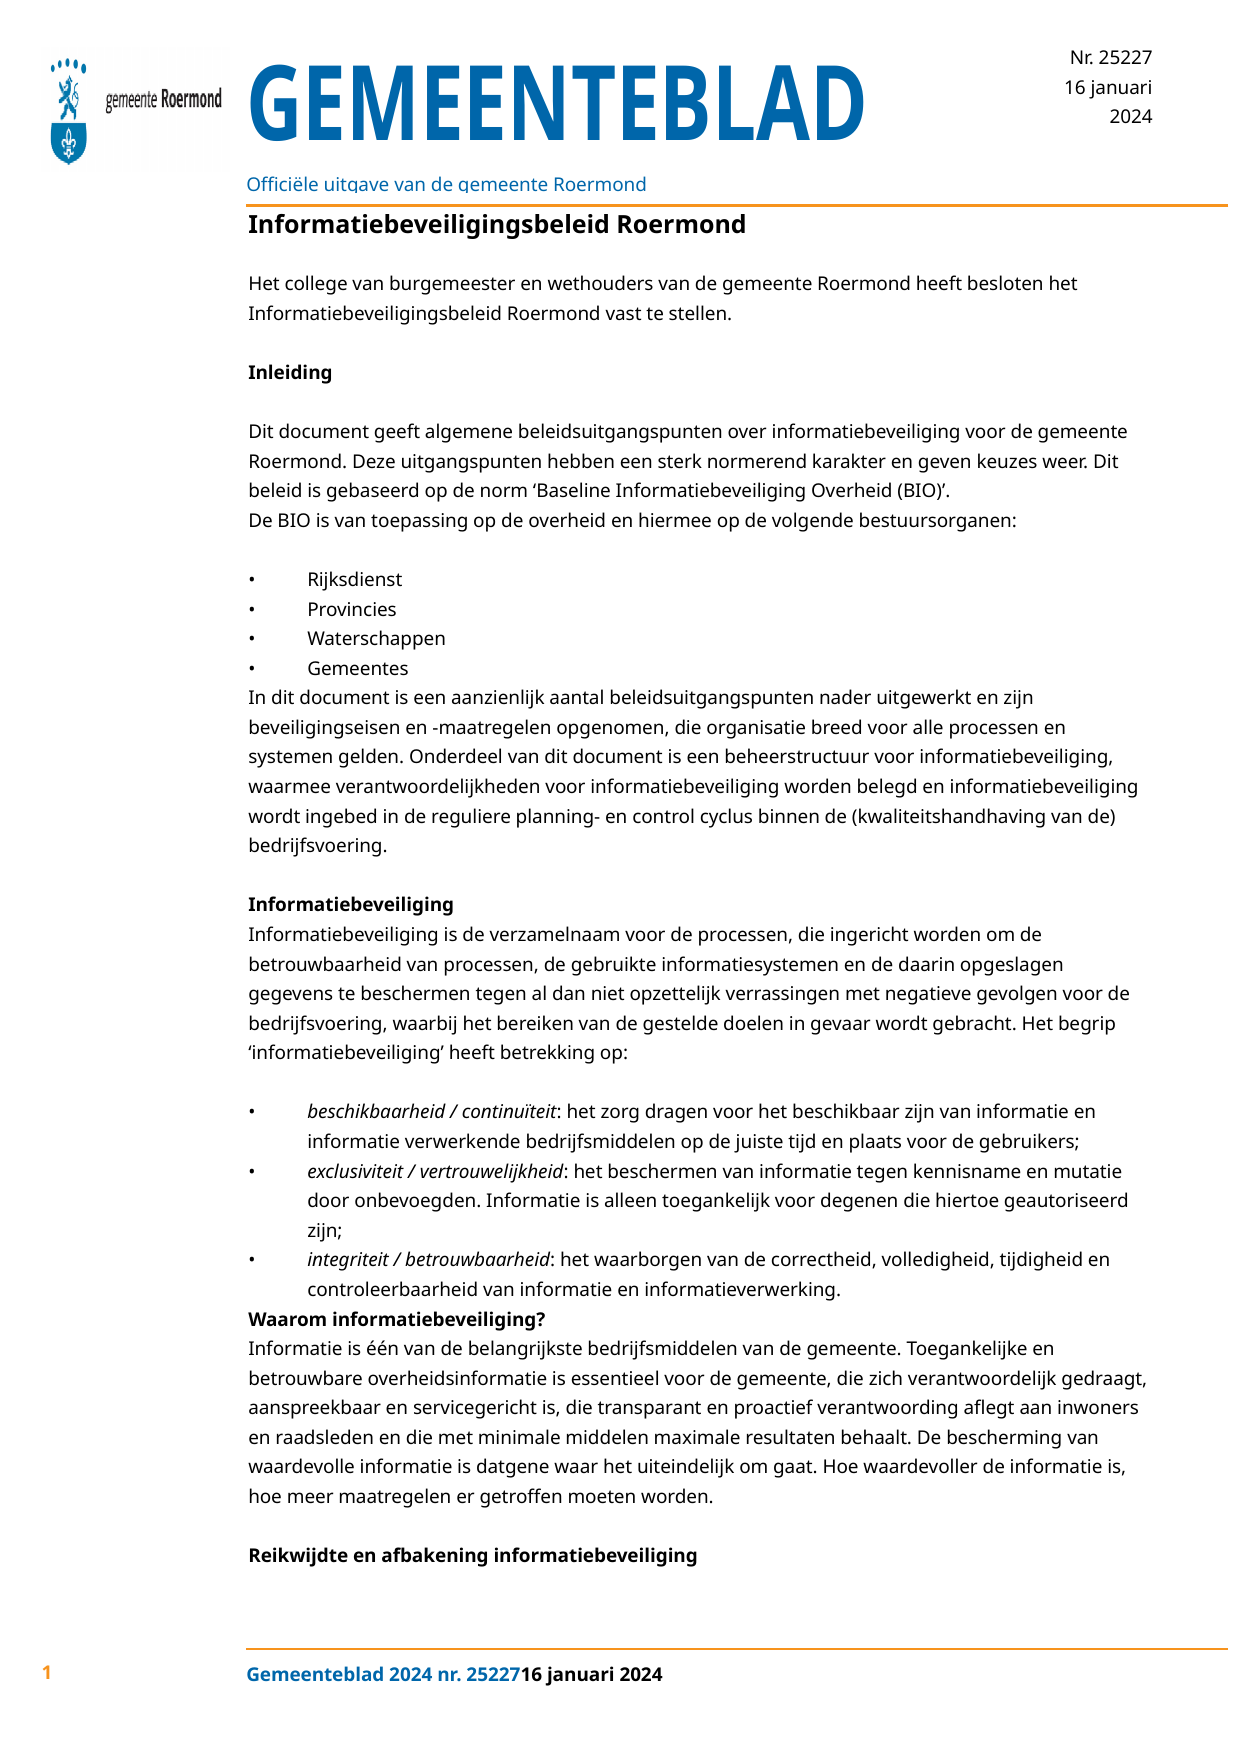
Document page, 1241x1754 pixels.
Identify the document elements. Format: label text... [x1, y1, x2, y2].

picture [41, 47, 231, 172]
text Informatiebeveiligingsbeleid Roermond [248, 207, 1152, 241]
text Informatiebeveiliging is de verzamelnaam voor de processen, die ingericht worden om de betrouwbaarheid van processen, de gebruikte informatiesystemen en de daarin opgeslagen gegevens te beschermen tegen al dan niet opzettelijk verrassingen met negatieve gevolgen voor de bedrijfsvoering, waarbij het bereiken van de gestelde doelen in gevaar wordt gebracht. Het begrip ‘informatiebeveiliging’ heeft betrekking op: [248, 921, 1152, 1065]
list Gemeentes [248, 655, 1152, 681]
text De BIO is van toepassing op de overheid en hiermee op de volgende bestuursorganen: [248, 507, 1152, 533]
list Waterschappen [248, 625, 1152, 651]
text Waarom informatiebeveiliging? [248, 1306, 1152, 1331]
text Dit document geeft algemene beleidsuitgangspunten over informatiebeveiliging voor de gemeente Roermond. Deze uitgangspunten hebben een sterk normerend karakter en geven keuzes weer. Dit beleid is gebaseerd op de norm ‘Baseline Informatiebeveiliging Overheid (BIO)’. [248, 418, 1152, 503]
text Informatie is één van de belangrijkste bedrijfsmiddelen van de gemeente. Toegankelijke en betrouwbare overheidsinformatie is essentieel voor de gemeente, die zich verantwoordelijk gedraagt, aanspreekbaar en servicegericht is, die transparant en proactief verantwoording aflegt aan inwoners en raadsleden en die met minimale middelen maximale resultaten behaalt. De bescherming van waardevolle informatie is datgene waar het uiteindelijk om gaat. Hoe waardevoller de informatie is, hoe meer maatregelen er getroffen moeten worden. [248, 1335, 1152, 1509]
list integriteit / betrouwbaarheid: het waarborgen van de correctheid, volledigheid, tijdigheid en controleerbaarheid van informatie en informatieverwerking. [248, 1247, 1152, 1302]
list exclusiviteit / vertrouwelijkheid: het beschermen van informatie tegen kennisname en mutatie door onbevoegden. Informatie is alleen toegankelijk voor degenen die hiertoe geautoriseerd zijn; [248, 1158, 1152, 1243]
text In dit document is een aanzienlijk aantal beleidsuitgangspunten nader uitgewerkt en zijn beveiligingseisen en -maatregelen opgenomen, die organisatie breed voor alle processen en systemen gelden. Onderdeel van dit document is een beheerstructuur voor informatiebeveiliging, waarmee verantwoordelijkheden voor informatiebeveiliging worden belegd en informatiebeveiliging wordt ingebed in de reguliere planning- en control cyclus binnen de (kwaliteitshandhaving van de) bedrijfsvoering. [248, 684, 1152, 858]
list Rijksdienst [248, 566, 1152, 592]
list beschikbaarheid / continuïteit: het zorg dragen voor het beschikbaar zijn van informatie en informatie verwerkende bedrijfsmiddelen op de juiste tijd en plaats voor de gebruikers; [248, 1099, 1152, 1154]
list Provincies [248, 596, 1152, 621]
text Het college van burgemeester en wethouders van de gemeente Roermond heeft besloten het Informatiebeveiligingsbeleid Roermond vast te stellen. [248, 270, 1152, 326]
text Inleiding [248, 359, 1152, 385]
text Reikwijdte en afbakening informatiebeveiliging [248, 1542, 1152, 1568]
text Informatiebeveiliging [248, 892, 1152, 917]
